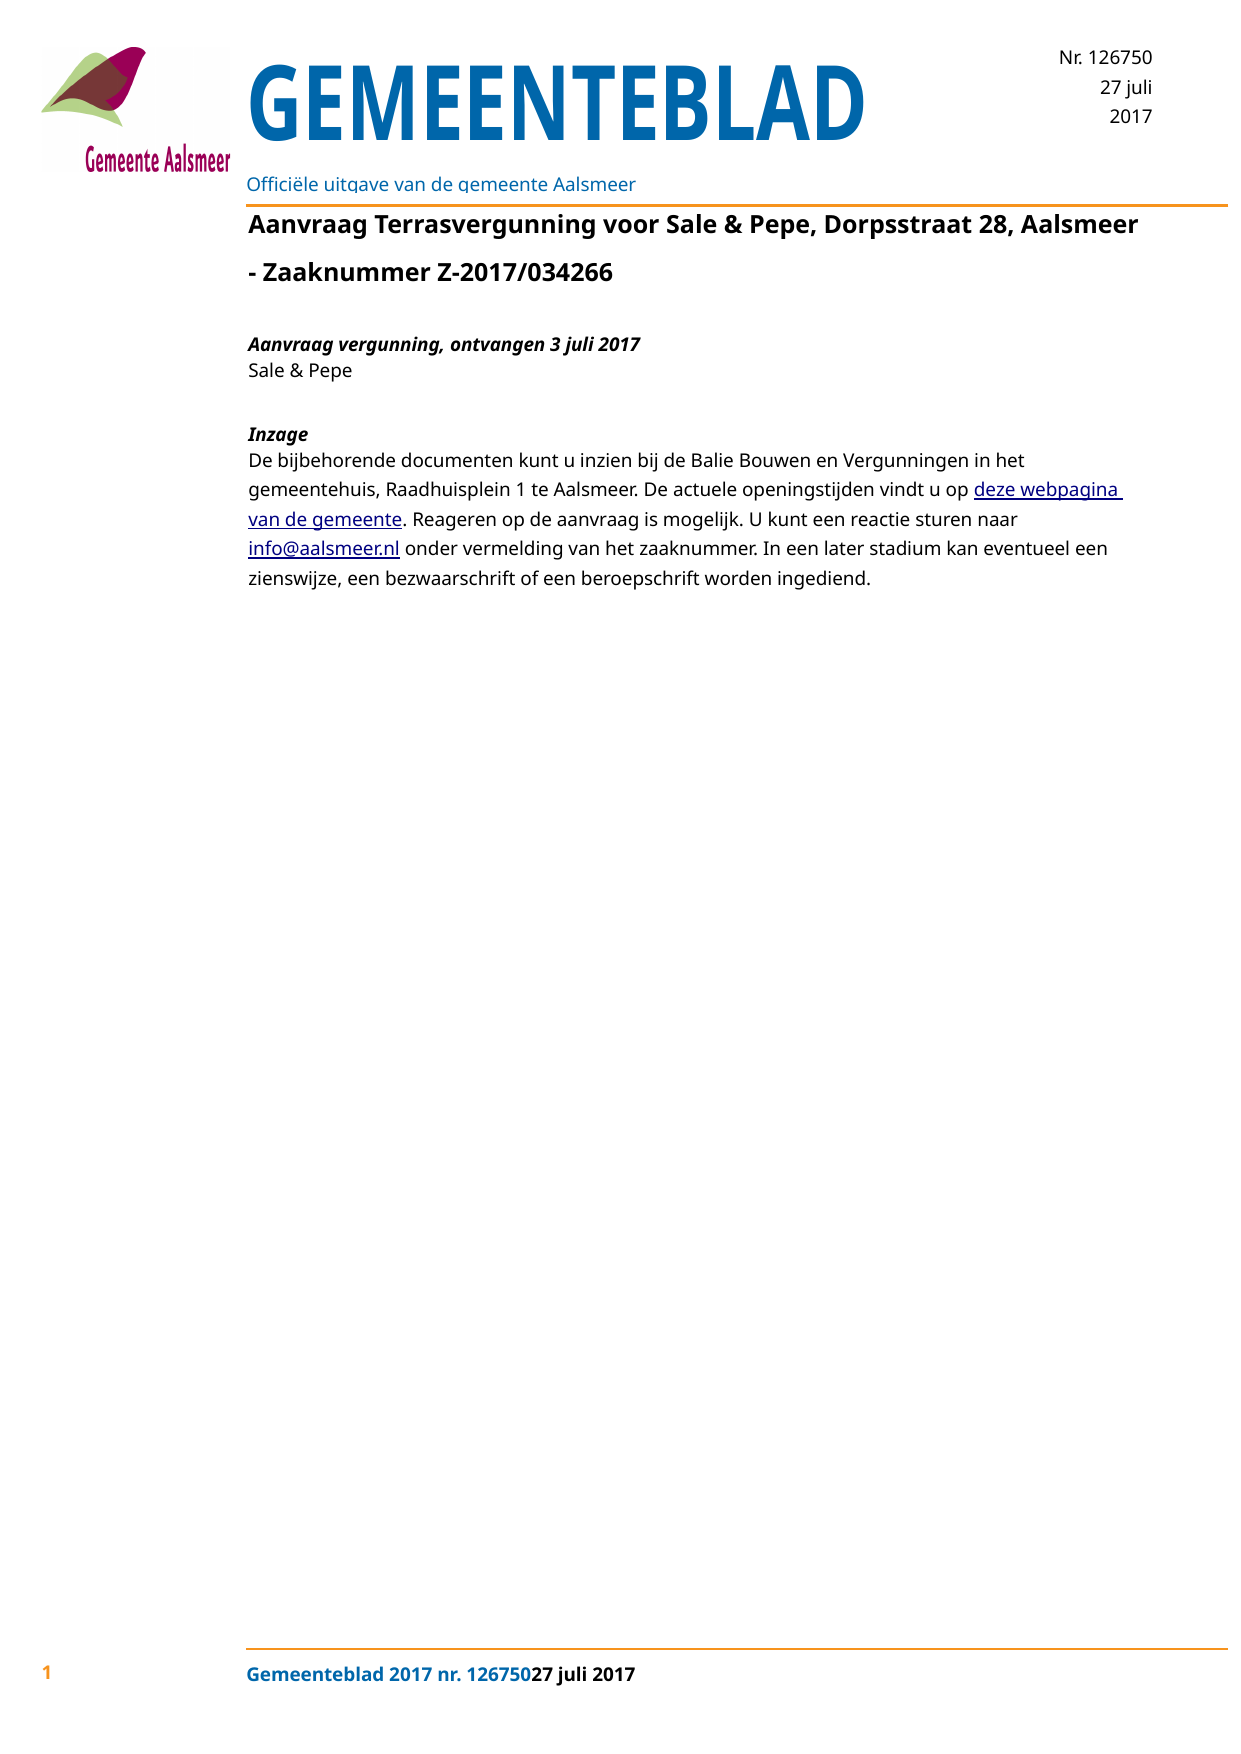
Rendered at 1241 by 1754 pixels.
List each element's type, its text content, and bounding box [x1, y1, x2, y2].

text ​ [248, 616, 1152, 641]
picture [41, 47, 231, 172]
text Aanvraag vergunning, ontvangen 3 juli 2017 [248, 331, 1152, 357]
text Aanvraag Terrasvergunning voor Sale & Pepe, Dorpsstraat 28, Aalsmeer - Zaaknummer Z-2017/034266 [248, 207, 1152, 288]
text De bijbehorende documenten kunt u inzien bij de Balie Bouwen en Vergunningen in het gemeentehuis, Raadhuisplein 1 te Aalsmeer. De actuele openingstijden vindt u op deze webpagina van de gemeente. Reageren op de aanvraag is mogelijk. U kunt een reactie sturen naar info@aalsmeer.nl onder vermelding van het zaaknummer. In een later stadium kan eventueel een zienswijze, een bezwaarschrift of een beroepschrift worden ingediend. [248, 447, 1152, 591]
text Inzage [248, 421, 1152, 447]
text Sale & Pepe [248, 357, 1152, 383]
